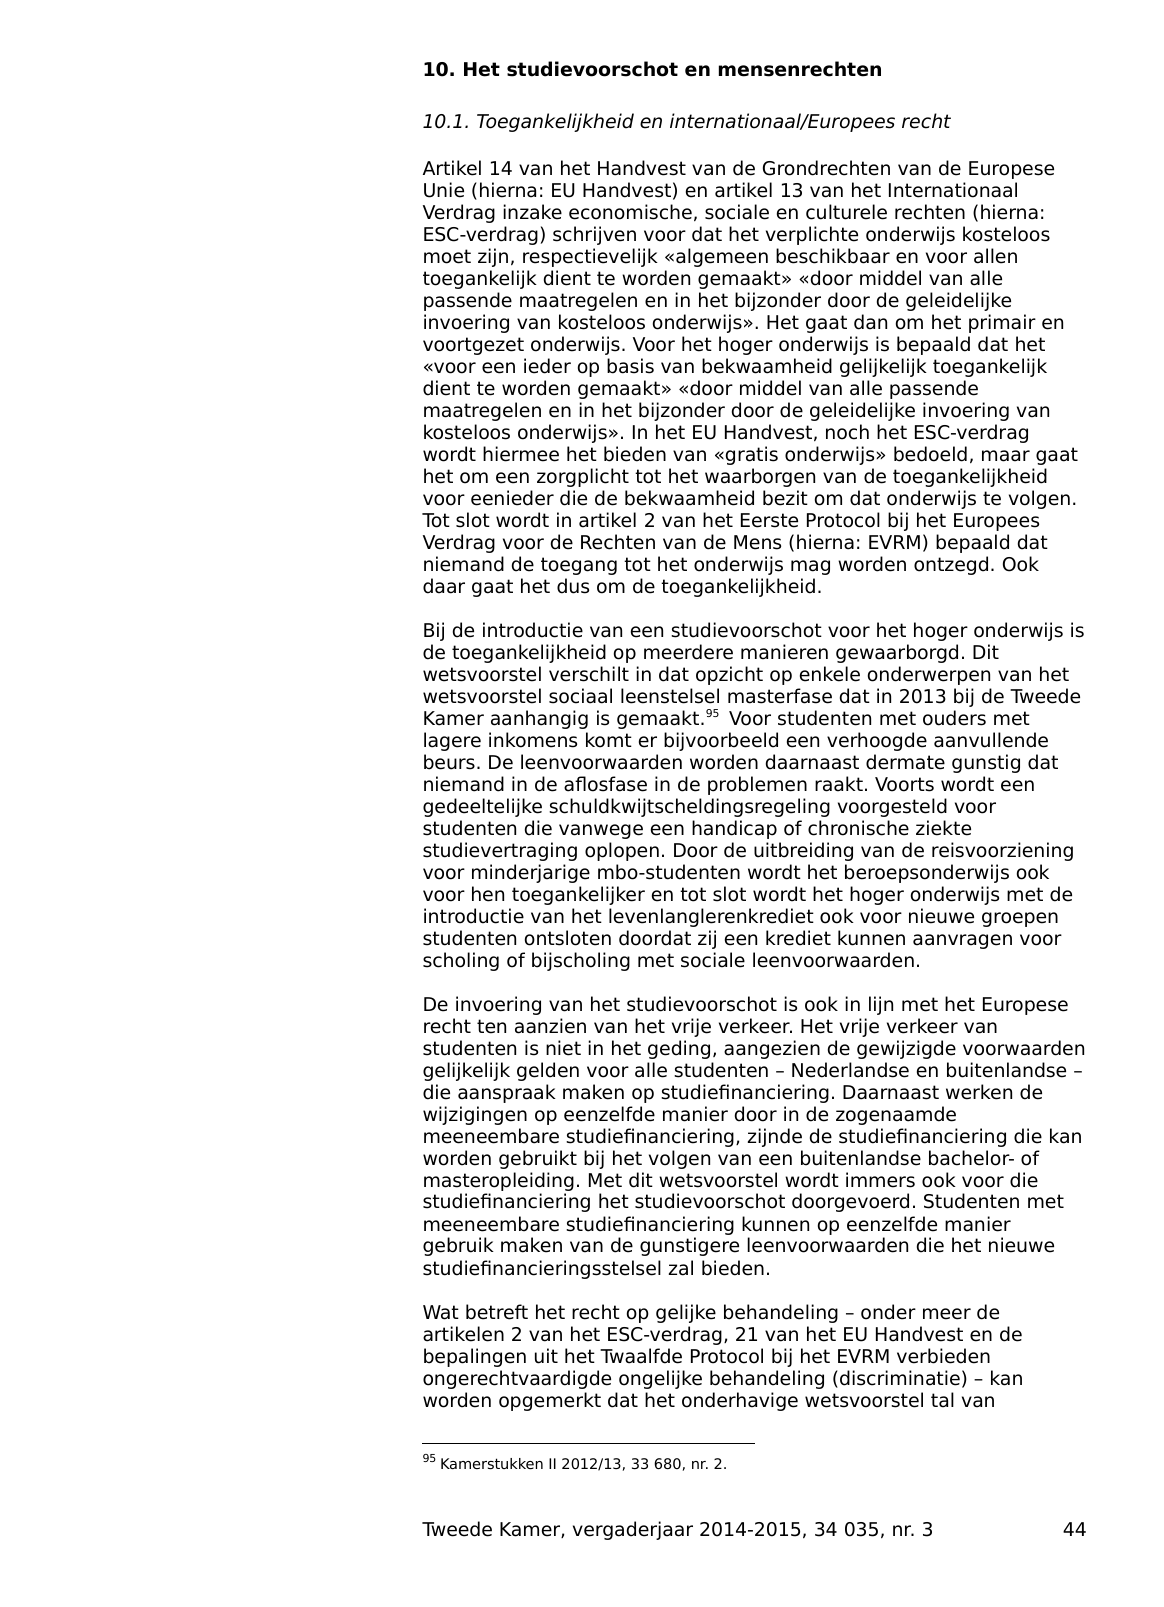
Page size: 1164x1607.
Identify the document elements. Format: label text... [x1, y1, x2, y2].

text De invoering van het studievoorschot is ook in lijn met het Europese recht ten aanzien van het vrije verkeer. Het vrije verkeer van studenten is niet in het geding, aangezien de gewijzigde voorwaarden gelijkelijk gelden voor alle studenten – Nederlandse en buitenlandse – die aanspraak maken op studiefinanciering. Daarnaast werken de wijzigingen op eenzelfde manier door in de zogenaamde meeneembare studiefinanciering, zijnde de studiefinanciering die kan worden gebruikt bij het volgen van een buitenlandse bachelor- of masteropleiding. Met dit wetsvoorstel wordt immers ook voor die studiefinanciering het studievoorschot doorgevoerd. Studenten met meeneembare studiefinanciering kunnen op eenzelfde manier gebruik maken van de gunstigere leenvoorwaarden die het nieuwe studiefinancieringsstelsel zal bieden. [422, 994, 1087, 1279]
subtitle 10.1. Toegankelijkheid en internationaal/Europees recht [422, 111, 1087, 133]
text Artikel 14 van het Handvest van de Grondrechten van de Europese Unie (hierna: EU Handvest) en artikel 13 van het Internationaal Verdrag inzake economische, sociale en culturele rechten (hierna: ESC-verdrag) schrijven voor dat het verplichte onderwijs kosteloos moet zijn, respectievelijk «algemeen beschikbaar en voor allen toegankelijk dient te worden gemaakt» «door middel van alle passende maatregelen en in het bijzonder door de geleidelijke invoering van kosteloos onderwijs». Het gaat dan om het primair en voortgezet onderwijs. Voor het hoger onderwijs is bepaald dat het «voor een ieder op basis van bekwaamheid gelijkelijk toegankelijk dient te worden gemaakt» «door middel van alle passende maatregelen en in het bijzonder door de geleidelijke invoering van kosteloos onderwijs». In het EU Handvest, noch het ESC-verdrag wordt hiermee het bieden van «gratis onderwijs» bedoeld, maar gaat het om een zorgplicht tot het waarborgen van de toegankelijkheid voor eenieder die de bekwaamheid bezit om dat onderwijs te volgen. Tot slot wordt in artikel 2 van het Eerste Protocol bij het Europees Verdrag voor de Rechten van de Mens (hierna: EVRM) bepaald dat niemand de toegang tot het onderwijs mag worden ontzegd. Ook daar gaat het dus om de toegankelijkheid. [422, 158, 1087, 598]
subtitle 10. Het studievoorschot en mensenrechten [422, 59, 1087, 81]
text Kamerstukken II 2012/13, 33 680, nr. 2. [422, 1452, 1087, 1474]
text Wat betreft het recht op gelijke behandeling – onder meer de artikelen 2 van het ESC-verdrag, 21 van het EU Handvest en de bepalingen uit het Twaalfde Protocol bij het EVRM verbieden ongerechtvaardigde ongelijke behandeling (discriminatie) – kan worden opgemerkt dat het onderhavige wetsvoorstel tal van [422, 1302, 1087, 1411]
text Bij de introductie van een studievoorschot voor het hoger onderwijs is de toegankelijkheid op meerdere manieren gewaarborgd. Dit wetsvoorstel verschilt in dat opzicht op enkele onderwerpen van het wetsvoorstel sociaal leenstelsel masterfase dat in 2013 bij de Tweede Kamer aanhangig is gemaakt. Voor studenten met ouders met lagere inkomens komt er bijvoorbeeld een verhoogde aanvullende beurs. De leenvoorwaarden worden daarnaast dermate gunstig dat niemand in de aflosfase in de problemen raakt. Voorts wordt een gedeeltelijke schuldkwijtscheldingsregeling voorgesteld voor studenten die vanwege een handicap of chronische ziekte studievertraging oplopen. Door de uitbreiding van de reisvoorziening voor minderjarige mbo-studenten wordt het beroepsonderwijs ook voor hen toegankelijker en tot slot wordt het hoger onderwijs met de introductie van het levenlanglerenkrediet ook voor nieuwe groepen studenten ontsloten doordat zij een krediet kunnen aanvragen voor scholing of bijscholing met sociale leenvoorwaarden. [422, 620, 1087, 971]
